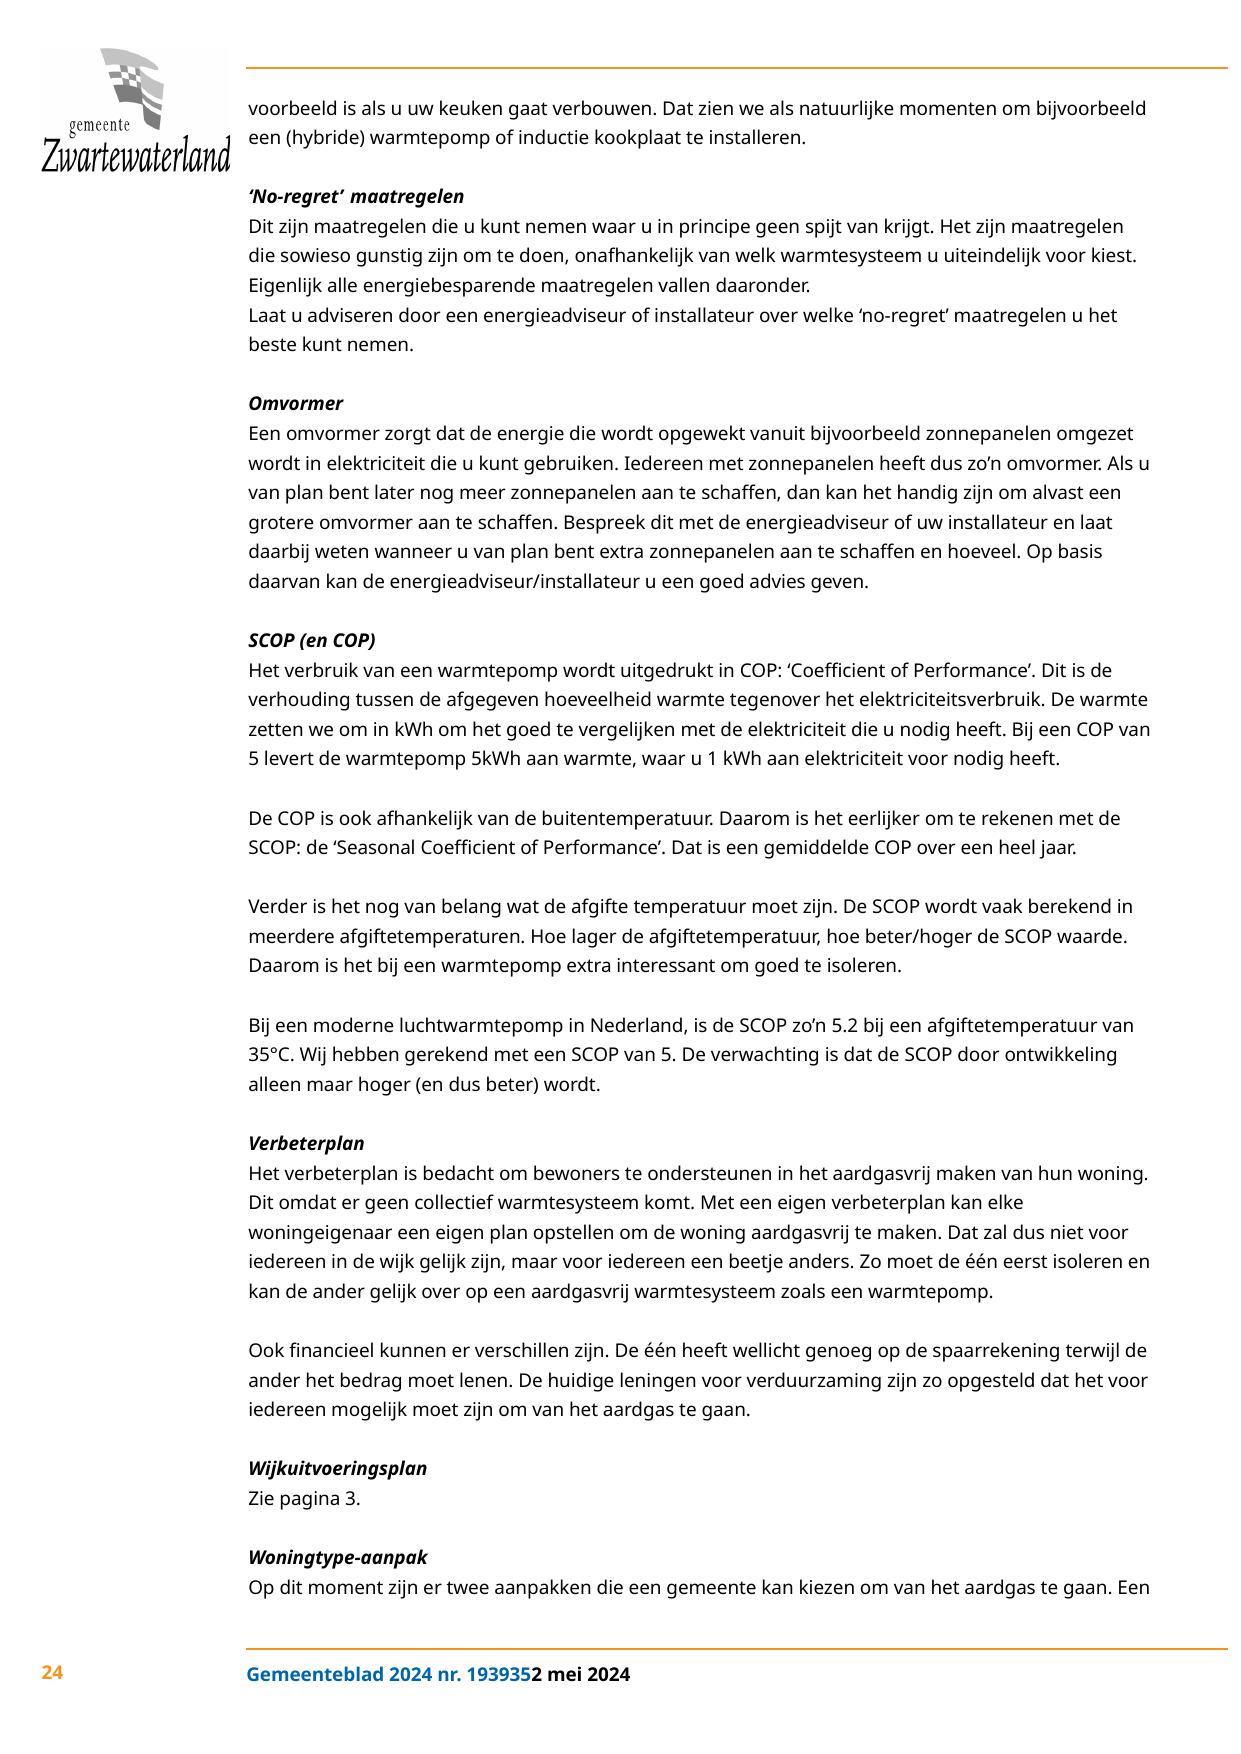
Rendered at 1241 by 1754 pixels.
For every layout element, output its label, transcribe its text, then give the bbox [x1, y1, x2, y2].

text Het verbruik van een warmtepomp wordt uitgedrukt in COP: ‘Coefficient of Performance’. Dit is de verhouding tussen de afgegeven hoeveelheid warmte tegenover het elektriciteitsverbruik. De warmte zetten we om in kWh om het goed te vergelijken met de elektriciteit die u nodig heeft. Bij een COP van 5 levert de warmtepomp 5kWh aan warmte, waar u 1 kWh aan elektriciteit voor nodig heeft. [248, 657, 1152, 771]
text Laat u adviseren door een energieadviseur of installateur over welke ‘no-regret’ maatregelen u het beste kunt nemen. [248, 302, 1152, 357]
text Zie pagina 3. [248, 1485, 1152, 1511]
text Verbeterplan [248, 1130, 1152, 1156]
text De COP is ook afhankelijk van de buitentemperatuur. Daarom is het eerlijker om te rekenen met de SCOP: de ‘Seasonal Coefficient of Performance’. Dat is een gemiddelde COP over een heel jaar. [248, 805, 1152, 860]
text Op dit moment zijn er twee aanpakken die een gemeente kan kiezen om van het aardgas te gaan. Een [248, 1574, 1152, 1600]
text Ook financieel kunnen er verschillen zijn. De één heeft wellicht genoeg op de spaarrekening terwijl de ander het bedrag moet lenen. De huidige leningen voor verduurzaming zijn zo opgesteld dat het voor iedereen mogelijk moet zijn om van het aardgas te gaan. [248, 1337, 1152, 1422]
text SCOP (en COP) [248, 627, 1152, 653]
text Eigenlijk alle energiebesparende maatregelen vallen daaronder. [248, 272, 1152, 298]
text Wijkuitvoeringsplan [248, 1456, 1152, 1481]
text Een omvormer zorgt dat de energie die wordt opgewekt vanuit bijvoorbeeld zonnepanelen omgezet wordt in elektriciteit die u kunt gebruiken. Iedereen met zonnepanelen heeft dus zo’n omvormer. Als u van plan bent later nog meer zonnepanelen aan te schaffen, dan kan het handig zijn om alvast een grotere omvormer aan te schaffen. Bespreek dit met de energieadviseur of uw installateur en laat daarbij weten wanneer u van plan bent extra zonnepanelen aan te schaffen en hoeveel. Op basis daarvan kan de energieadviseur/installateur u een goed advies geven. [248, 420, 1152, 594]
picture [41, 47, 231, 172]
text Verder is het nog van belang wat de afgifte temperatuur moet zijn. De SCOP wordt vaak berekend in meerdere afgiftetemperaturen. Hoe lager de afgiftetemperatuur, hoe beter/hoger de SCOP waarde. Daarom is het bij een warmtepomp extra interessant om goed te isoleren. [248, 893, 1152, 978]
text ‘No-regret’ maatregelen [248, 183, 1152, 209]
text voorbeeld is als u uw keuken gaat verbouwen. Dat zien we als natuurlijke momenten om bijvoorbeeld een (hybride) warmtepomp of inductie kookplaat te installeren. [248, 95, 1152, 150]
text Omvormer [248, 391, 1152, 416]
text Bij een moderne luchtwarmtepomp in Nederland, is de SCOP zo’n 5.2 bij een afgiftetemperatuur van 35°C. Wij hebben gerekend met een SCOP van 5. De verwachting is dat de SCOP door ontwikkeling alleen maar hoger (en dus beter) wordt. [248, 1012, 1152, 1097]
text Dit zijn maatregelen die u kunt nemen waar u in principe geen spijt van krijgt. Het zijn maatregelen die sowieso gunstig zijn om te doen, onafhankelijk van welk warmtesysteem u uiteindelijk voor kiest. [248, 213, 1152, 268]
text Het verbeterplan is bedacht om bewoners te ondersteunen in het aardgasvrij maken van hun woning. Dit omdat er geen collectief warmtesysteem komt. Met een eigen verbeterplan kan elke woningeigenaar een eigen plan opstellen om de woning aardgasvrij te maken. Dat zal dus niet voor iedereen in de wijk gelijk zijn, maar voor iedereen een beetje anders. Zo moet de één eerst isoleren en kan de ander gelijk over op een aardgasvrij warmtesysteem zoals een warmtepomp. [248, 1160, 1152, 1304]
text Woningtype-aanpak [248, 1544, 1152, 1570]
